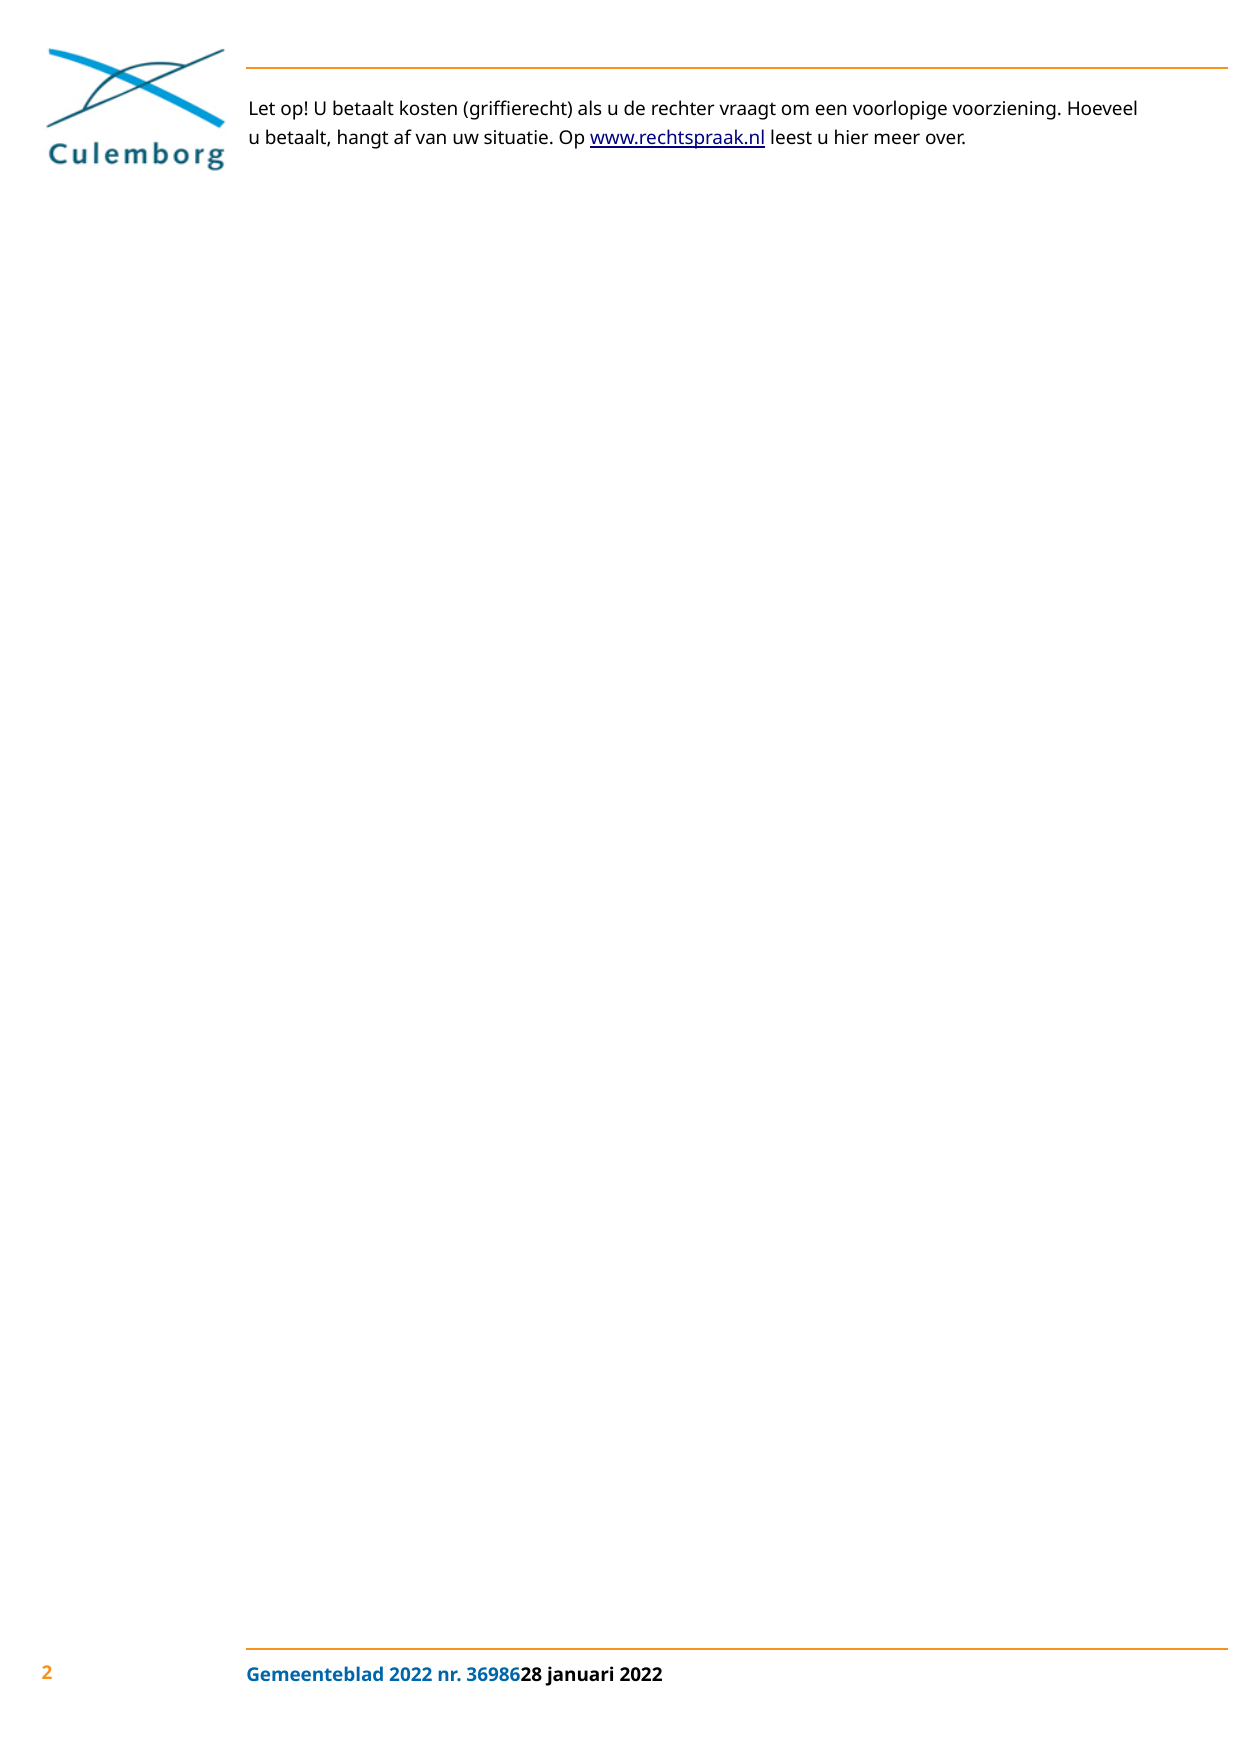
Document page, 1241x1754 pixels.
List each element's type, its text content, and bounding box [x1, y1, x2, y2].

text Let op! U betaalt kosten (griffierecht) als u de rechter vraagt om een voorlopige voorziening. Hoeveel u betaalt, hangt af van uw situatie. Op www.rechtspraak.nl leest u hier meer over. [248, 95, 1152, 150]
picture [41, 47, 231, 172]
